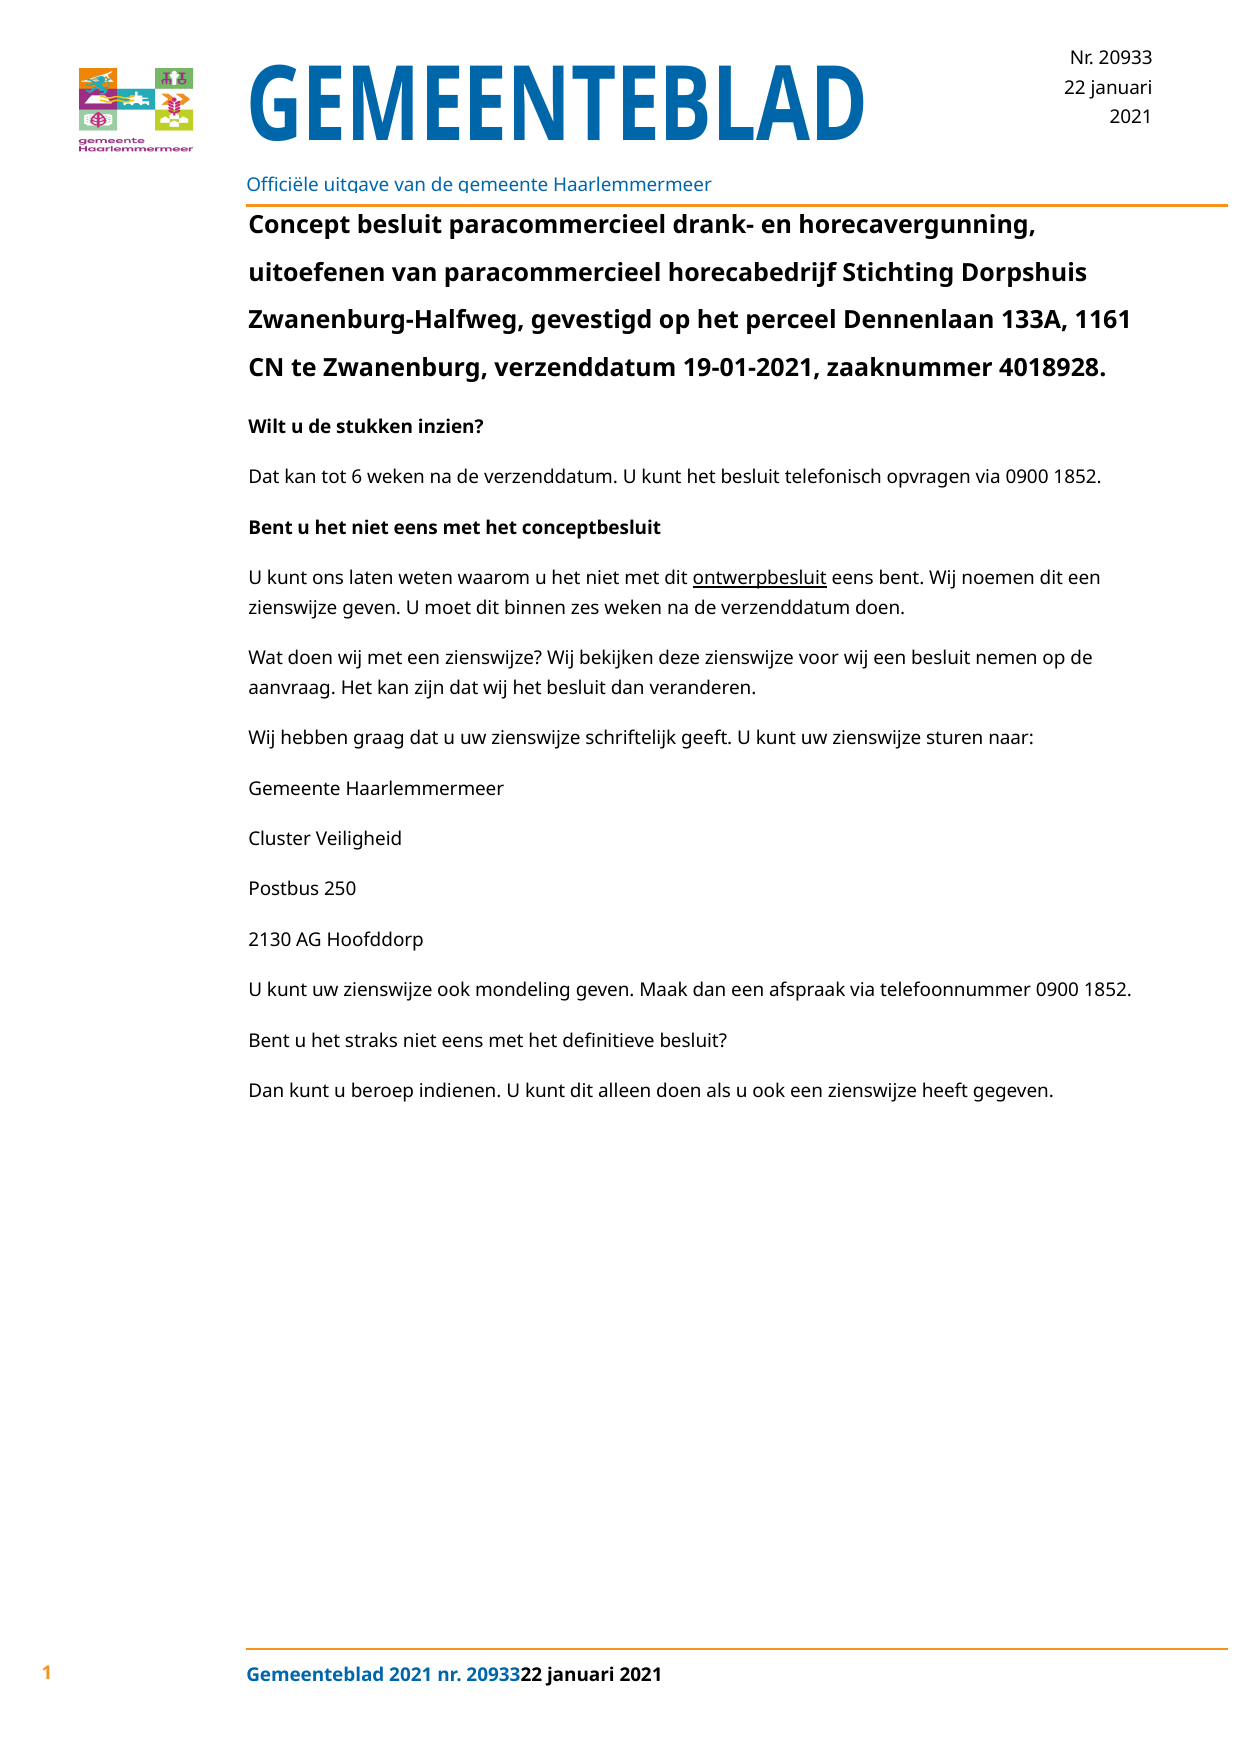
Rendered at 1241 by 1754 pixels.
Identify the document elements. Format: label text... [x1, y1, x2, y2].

text Bent u het niet eens met het conceptbesluit [248, 514, 1152, 540]
text Wat doen wij met een zienswijze? Wij bekijken deze zienswijze voor wij een besluit nemen op de aanvraag. Het kan zijn dat wij het besluit dan veranderen. [248, 644, 1152, 700]
text Dan kunt u beroep indienen. U kunt dit alleen doen als u ook een zienswijze heeft gegeven. [248, 1077, 1152, 1103]
text Postbus 250 [248, 876, 1152, 901]
text U kunt ons laten weten waarom u het niet met dit ontwerpbesluit eens bent. Wij noemen dit een zienswijze geven. U moet dit binnen zes weken na de verzenddatum doen. [248, 564, 1152, 620]
text Cluster Veiligheid [248, 825, 1152, 851]
text Wij hebben graag dat u uw zienswijze schriftelijk geeft. U kunt uw zienswijze sturen naar: [248, 724, 1152, 750]
text Wilt u de stukken inzien? [248, 413, 1152, 439]
picture [41, 47, 231, 172]
text 2130 AG Hoofddorp [248, 926, 1152, 952]
text Concept besluit paracommercieel drank- en horecavergunning, uitoefenen van paracommercieel horecabedrijf Stichting Dorpshuis Zwanenburg-Halfweg, gevestigd op het perceel Dennenlaan 133A, 1161 CN te Zwanenburg, verzenddatum 19-01-2021, zaaknummer 4018928. [248, 207, 1152, 384]
text Dat kan tot 6 weken na de verzenddatum. U kunt het besluit telefonisch opvragen via 0900 1852. [248, 463, 1152, 489]
text Bent u het straks niet eens met het definitieve besluit? [248, 1027, 1152, 1053]
text U kunt uw zienswijze ook mondeling geven. Maak dan een afspraak via telefoonnummer 0900 1852. [248, 976, 1152, 1002]
text Gemeente Haarlemmermeer [248, 775, 1152, 801]
